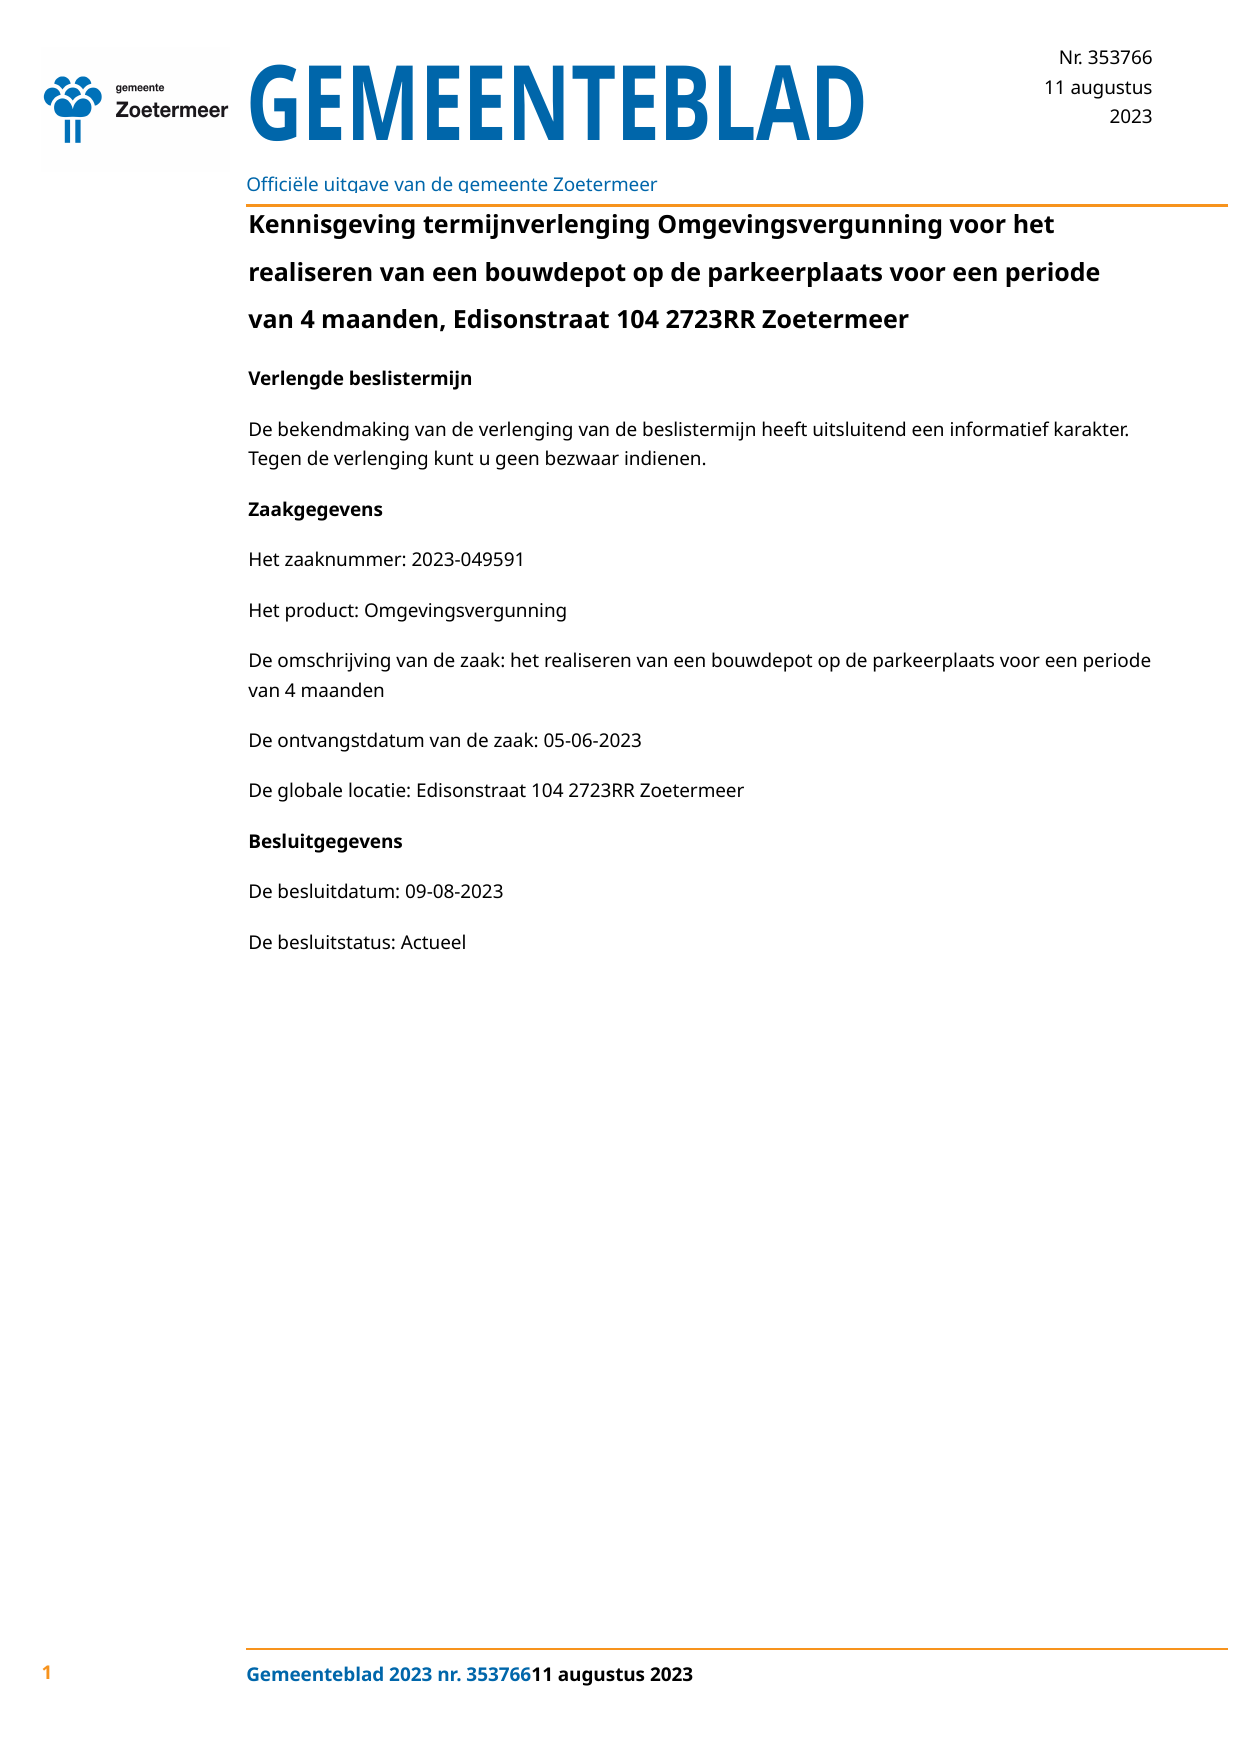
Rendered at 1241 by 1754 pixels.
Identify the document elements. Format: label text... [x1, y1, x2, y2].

text De ontvangstdatum van de zaak: 05-06-2023 [248, 727, 1152, 753]
picture [41, 47, 231, 172]
text Kennisgeving termijnverlenging Omgevingsvergunning voor het realiseren van een bouwdepot op de parkeerplaats voor een periode van 4 maanden, Edisonstraat 104 2723RR Zoetermeer [248, 207, 1152, 336]
text Besluitgegevens [248, 828, 1152, 854]
text De globale locatie: Edisonstraat 104 2723RR Zoetermeer [248, 778, 1152, 803]
text Het product: Omgevingsvergunning [248, 597, 1152, 622]
text De besluitstatus: Actueel [248, 929, 1152, 954]
text Zaakgegevens [248, 496, 1152, 522]
text De bekendmaking van de verlenging van de beslistermijn heeft uitsluitend een informatief karakter. Tegen de verlenging kunt u geen bezwaar indienen. [248, 416, 1152, 471]
text De besluitdatum: 09-08-2023 [248, 878, 1152, 904]
text Het zaaknummer: 2023-049591 [248, 546, 1152, 572]
text Verlengde beslistermijn [248, 366, 1152, 391]
text De omschrijving van de zaak: het realiseren van een bouwdepot op de parkeerplaats voor een periode van 4 maanden [248, 647, 1152, 702]
